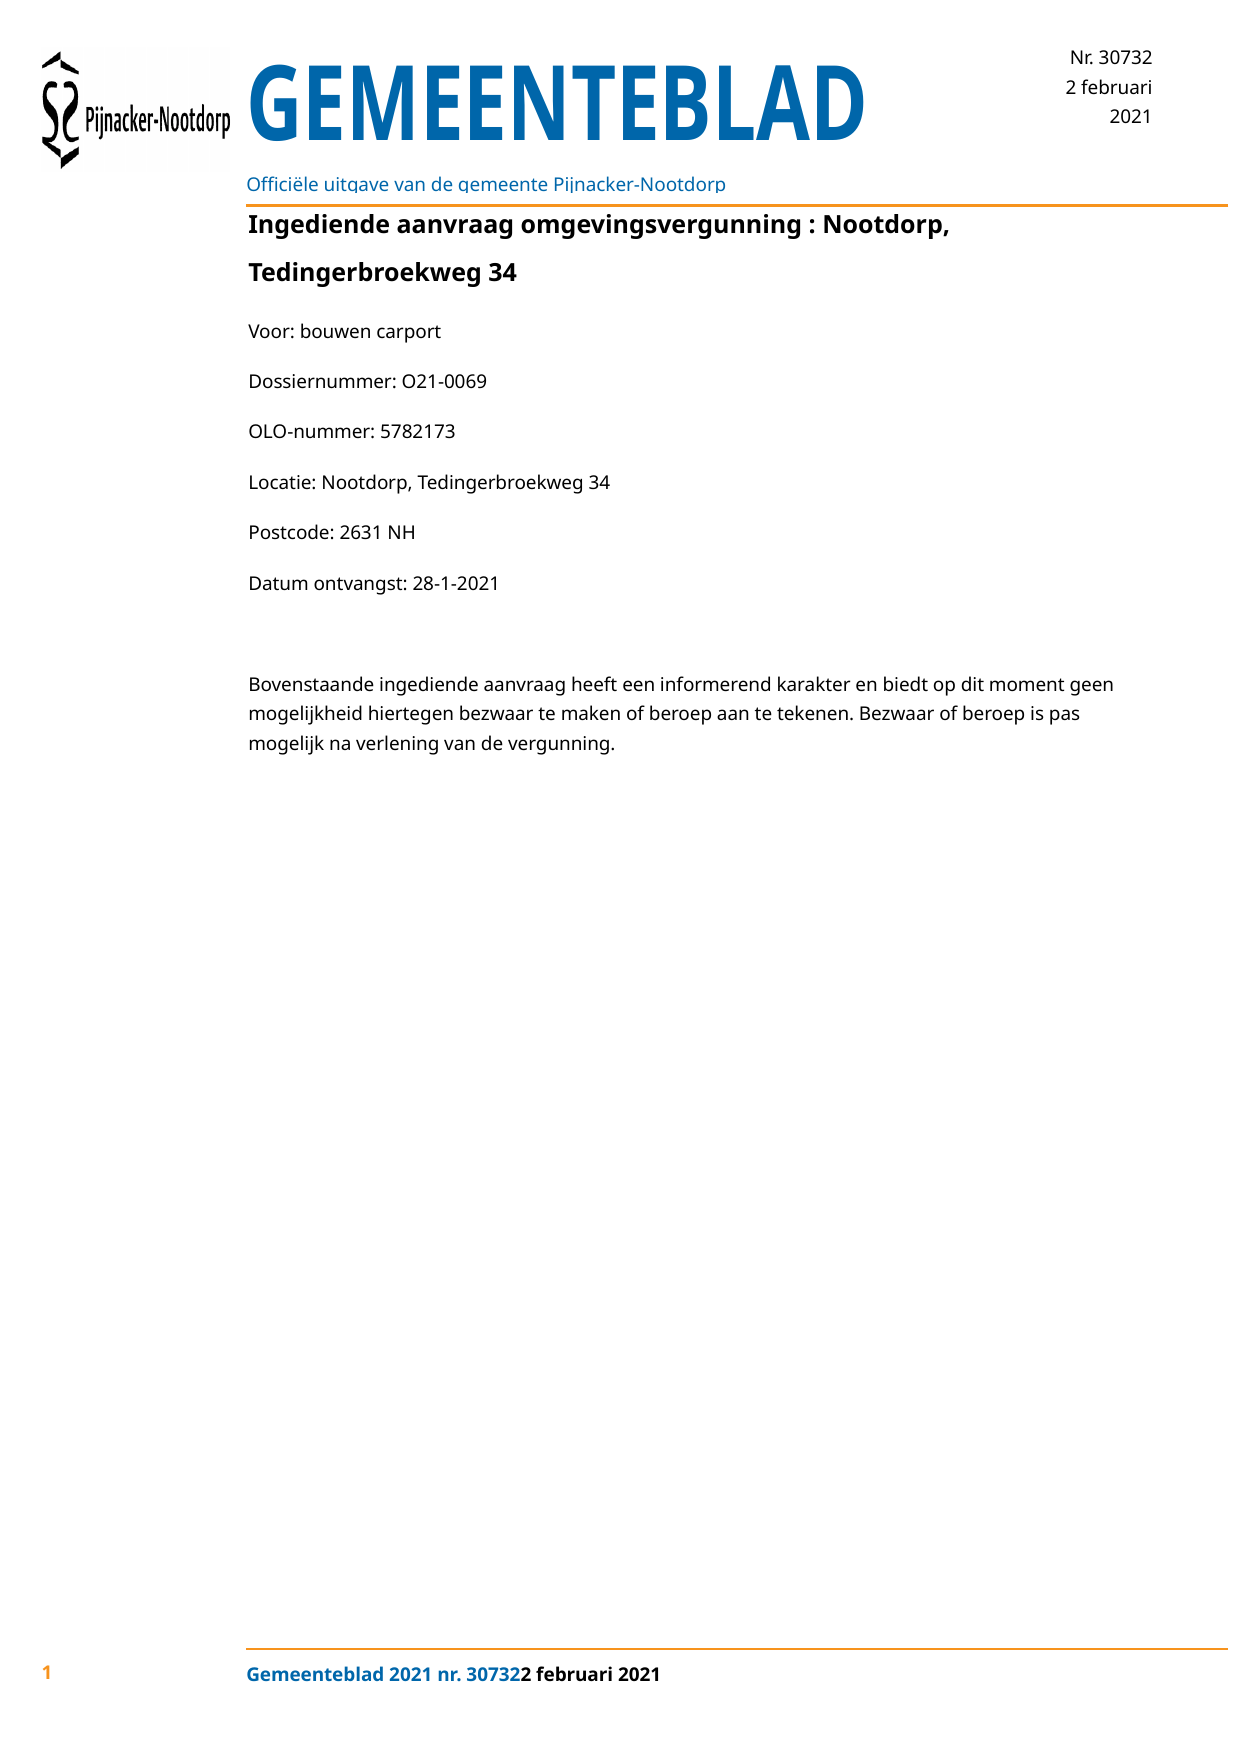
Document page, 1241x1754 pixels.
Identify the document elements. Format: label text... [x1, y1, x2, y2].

text Dossiernummer: O21-0069 [248, 368, 1152, 394]
picture [41, 47, 231, 172]
text OLO-nummer: 5782173 [248, 419, 1152, 444]
text Bovenstaande ingediende aanvraag heeft een informerend karakter en biedt op dit moment geen mogelijkheid hiertegen bezwaar te maken of beroep aan te tekenen. Bezwaar of beroep is pas mogelijk na verlening van de vergunning. [248, 671, 1152, 756]
text Postcode: 2631 NH [248, 519, 1152, 545]
text Locatie: Nootdorp, Tedingerbroekweg 34 [248, 469, 1152, 495]
text Datum ontvangst: 28-1-2021 [248, 570, 1152, 596]
text Ingediende aanvraag omgevingsvergunning : Nootdorp, Tedingerbroekweg 34 [248, 207, 1152, 288]
text Voor: bouwen carport [248, 318, 1152, 344]
